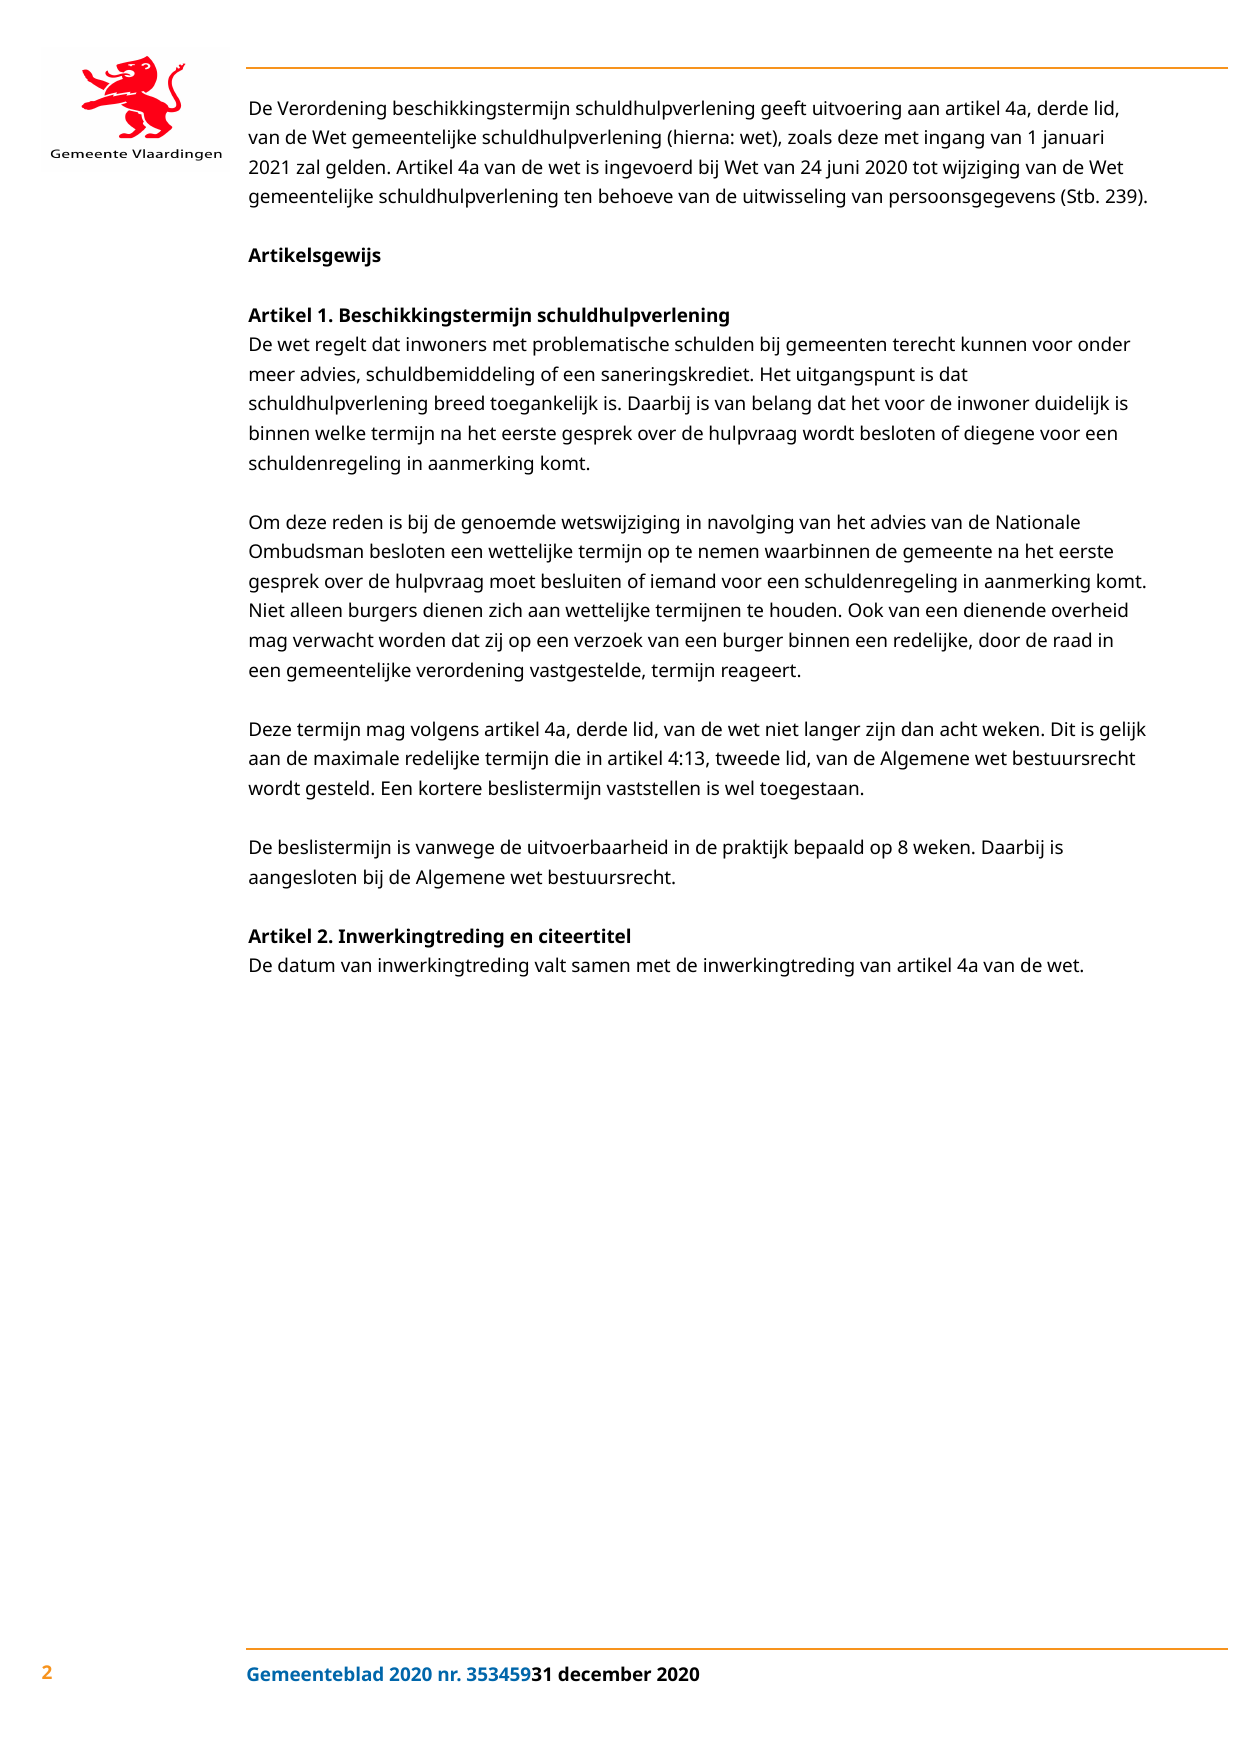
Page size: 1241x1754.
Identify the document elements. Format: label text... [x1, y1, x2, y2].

text De wet regelt dat inwoners met problematische schulden bij gemeenten terecht kunnen voor onder meer advies, schuldbemiddeling of een saneringskrediet. Het uitgangspunt is dat schuldhulpverlening breed toegankelijk is. Daarbij is van belang dat het voor de inwoner duidelijk is binnen welke termijn na het eerste gesprek over de hulpvraag wordt besloten of diegene voor een schuldenregeling in aanmerking komt. [248, 331, 1152, 476]
text Deze termijn mag volgens artikel 4a, derde lid, van de wet niet langer zijn dan acht weken. Dit is gelijk aan de maximale redelijke termijn die in artikel 4:13, tweede lid, van de Algemene wet bestuursrecht wordt gesteld. Een kortere beslistermijn vaststellen is wel toegestaan. [248, 716, 1152, 801]
text Artikelsgewijs [248, 243, 1152, 268]
text Artikel 2. Inwerkingtreding en citeertitel [248, 923, 1152, 949]
text Om deze reden is bij de genoemde wetswijziging in navolging van het advies van de Nationale Ombudsman besloten een wettelijke termijn op te nemen waarbinnen de gemeente na het eerste gesprek over de hulpvraag moet besluiten of iemand voor een schuldenregeling in aanmerking komt. Niet alleen burgers dienen zich aan wettelijke termijnen te houden. Ook van een dienende overheid mag verwacht worden dat zij op een verzoek van een burger binnen een redelijke, door de raad in een gemeentelijke verordening vastgestelde, termijn reageert. [248, 509, 1152, 683]
text De beslistermijn is vanwege de uitvoerbaarheid in de praktijk bepaald op 8 weken. Daarbij is aangesloten bij de Algemene wet bestuursrecht. [248, 834, 1152, 890]
text De datum van inwerkingtreding valt samen met de inwerkingtreding van artikel 4a van de wet. [248, 953, 1152, 978]
text Artikel 1. Beschikkingstermijn schuldhulpverlening [248, 302, 1152, 328]
text De Verordening beschikkingstermijn schuldhulpverlening geeft uitvoering aan artikel 4a, derde lid, van de Wet gemeentelijke schuldhulpverlening (hierna: wet), zoals deze met ingang van 1 januari 2021 zal gelden. Artikel 4a van de wet is ingevoerd bij Wet van 24 juni 2020 tot wijziging van de Wet gemeentelijke schuldhulpverlening ten behoeve van de uitwisseling van persoonsgegevens (Stb. 239). [248, 95, 1152, 209]
picture [41, 47, 231, 172]
